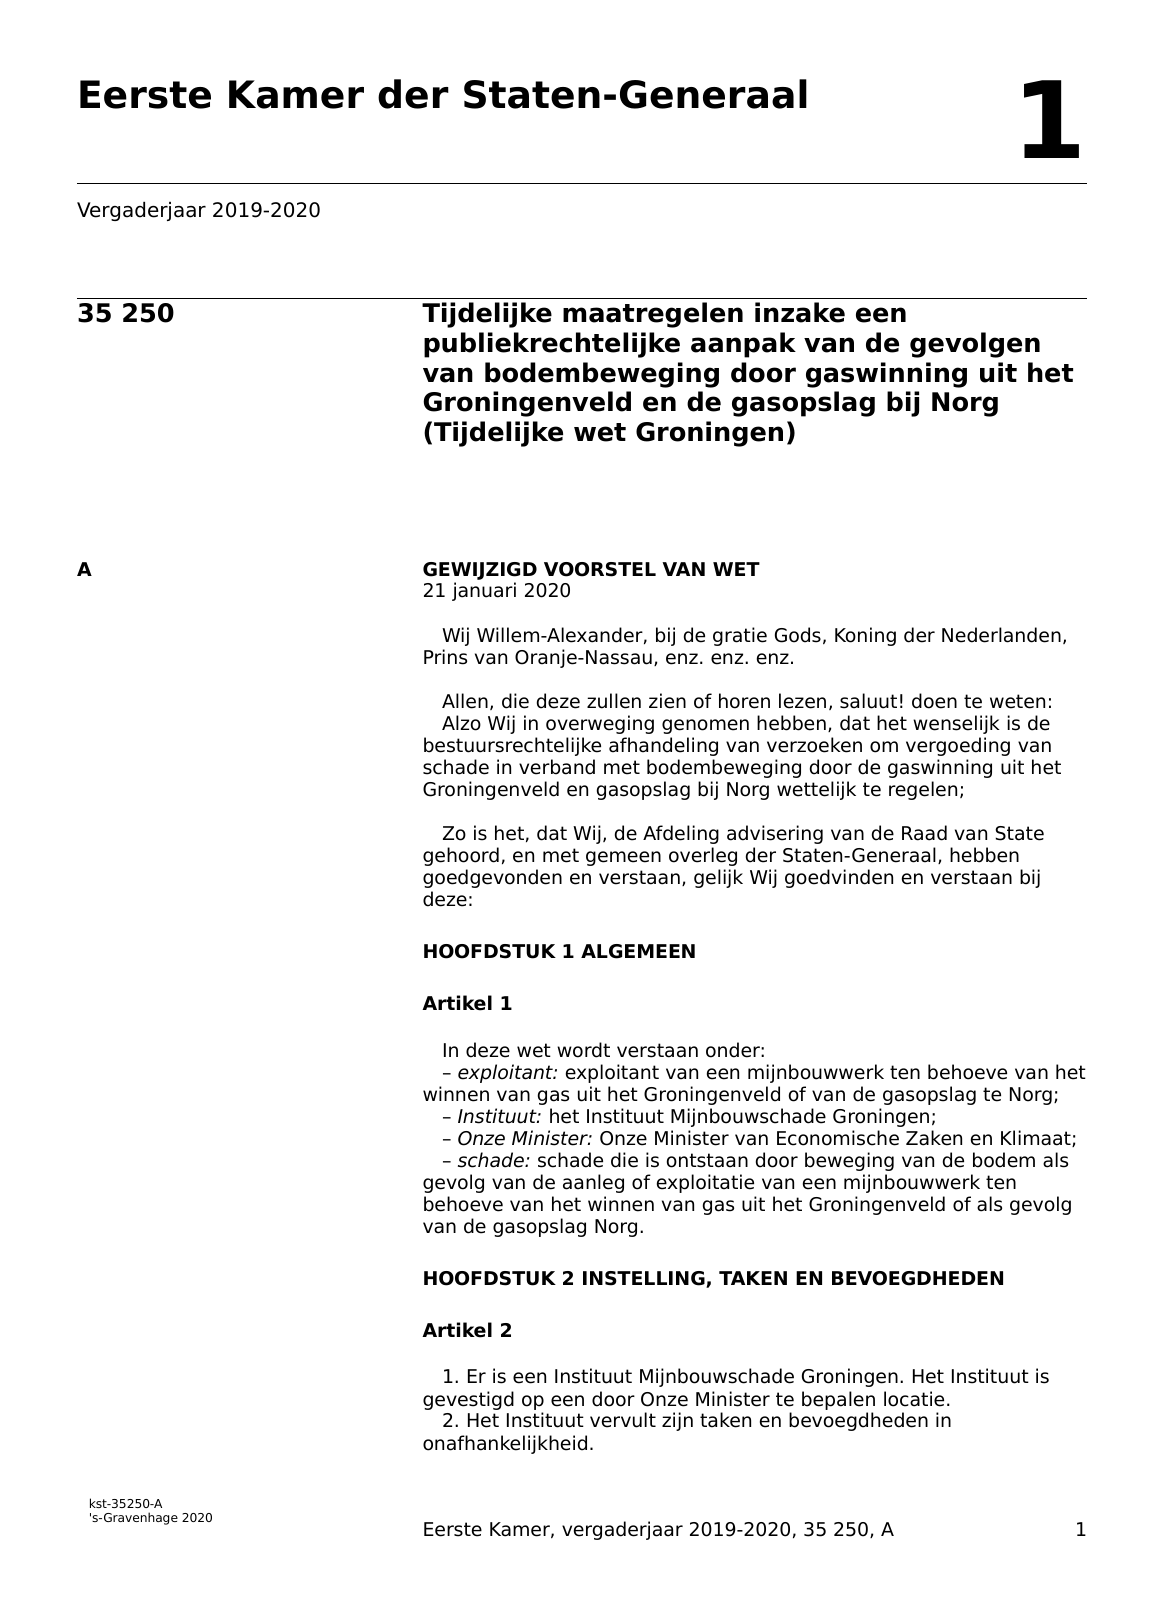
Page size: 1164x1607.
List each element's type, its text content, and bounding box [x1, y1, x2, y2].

text 's-Gravenhage 2020 [88, 1511, 323, 1525]
subtitle Artikel 2 [422, 1319, 1087, 1341]
text Allen, die deze zullen zien of horen lezen, saluut! doen te weten: [422, 691, 1087, 713]
text Alzo Wij in overweging genomen hebben, dat het wenselijk is de bestuursrechtelijke afhandeling van verzoeken om vergoeding van schade in verband met bodembeweging door de gaswinning uit het Groningenveld en gasopslag bij Norg wettelijk te regelen; [422, 713, 1087, 801]
text 21 januari 2020 [422, 580, 1087, 602]
text Wij Willem-Alexander, bij de gratie Gods, Koning der Nederlanden, Prins van Oranje-Nassau, enz. enz. enz. [422, 624, 1087, 668]
text 2. Het Instituut vervult zijn taken en bevoegdheden in onafhankelijkheid. [422, 1410, 1087, 1454]
text – Onze Minister: Onze Minister van Economische Zaken en Klimaat; [422, 1128, 1087, 1149]
text – Instituut: het Instituut Mijnbouwschade Groningen; [422, 1106, 1087, 1128]
table_header Eerste Kamer der Staten-Generaal [77, 59, 886, 183]
subtitle 35 250 Tijdelijke maatregelen inzake een publiekrechtelijke aanpak van de gevolgen van bodembeweging door gaswinning uit het Groningenveld en de gasopslag bij Norg (Tijdelijke wet Groningen) [77, 299, 1087, 447]
subtitle HOOFDSTUK 2 INSTELLING, TAKEN EN BEVOEGDHEDEN [422, 1267, 1087, 1289]
text Zo is het, dat Wij, de Afdeling advisering van de Raad van State gehoord, en met gemeen overleg der Staten-Generaal, hebben goedgevonden en verstaan, gelijk Wij goedvinden en verstaan bij deze: [422, 823, 1087, 911]
text – schade: schade die is ontstaan door beweging van de bodem als gevolg van de aanleg of exploitatie van een mijnbouwwerk ten behoeve van het winnen van gas uit het Groningenveld of als gevolg van de gasopslag Norg. [422, 1149, 1087, 1237]
text kst-35250-A [88, 1497, 323, 1511]
text 1. Er is een Instituut Mijnbouwschade Groningen. Het Instituut is gevestigd op een door Onze Minister te bepalen locatie. [422, 1366, 1087, 1410]
subtitle Artikel 1 [422, 993, 1087, 1015]
text In deze wet wordt verstaan onder: [422, 1040, 1087, 1062]
subtitle A GEWIJZIGD VOORSTEL VAN WET [77, 558, 1087, 580]
table_header 1 [886, 59, 1087, 183]
subtitle HOOFDSTUK 1 ALGEMEEN [422, 941, 1087, 963]
text – exploitant: exploitant van een mijnbouwwerk ten behoeve van het winnen van gas uit het Groningenveld of van de gasopslag te Norg; [422, 1062, 1087, 1106]
table_cell Vergaderjaar 2019-2020 [77, 184, 1087, 298]
